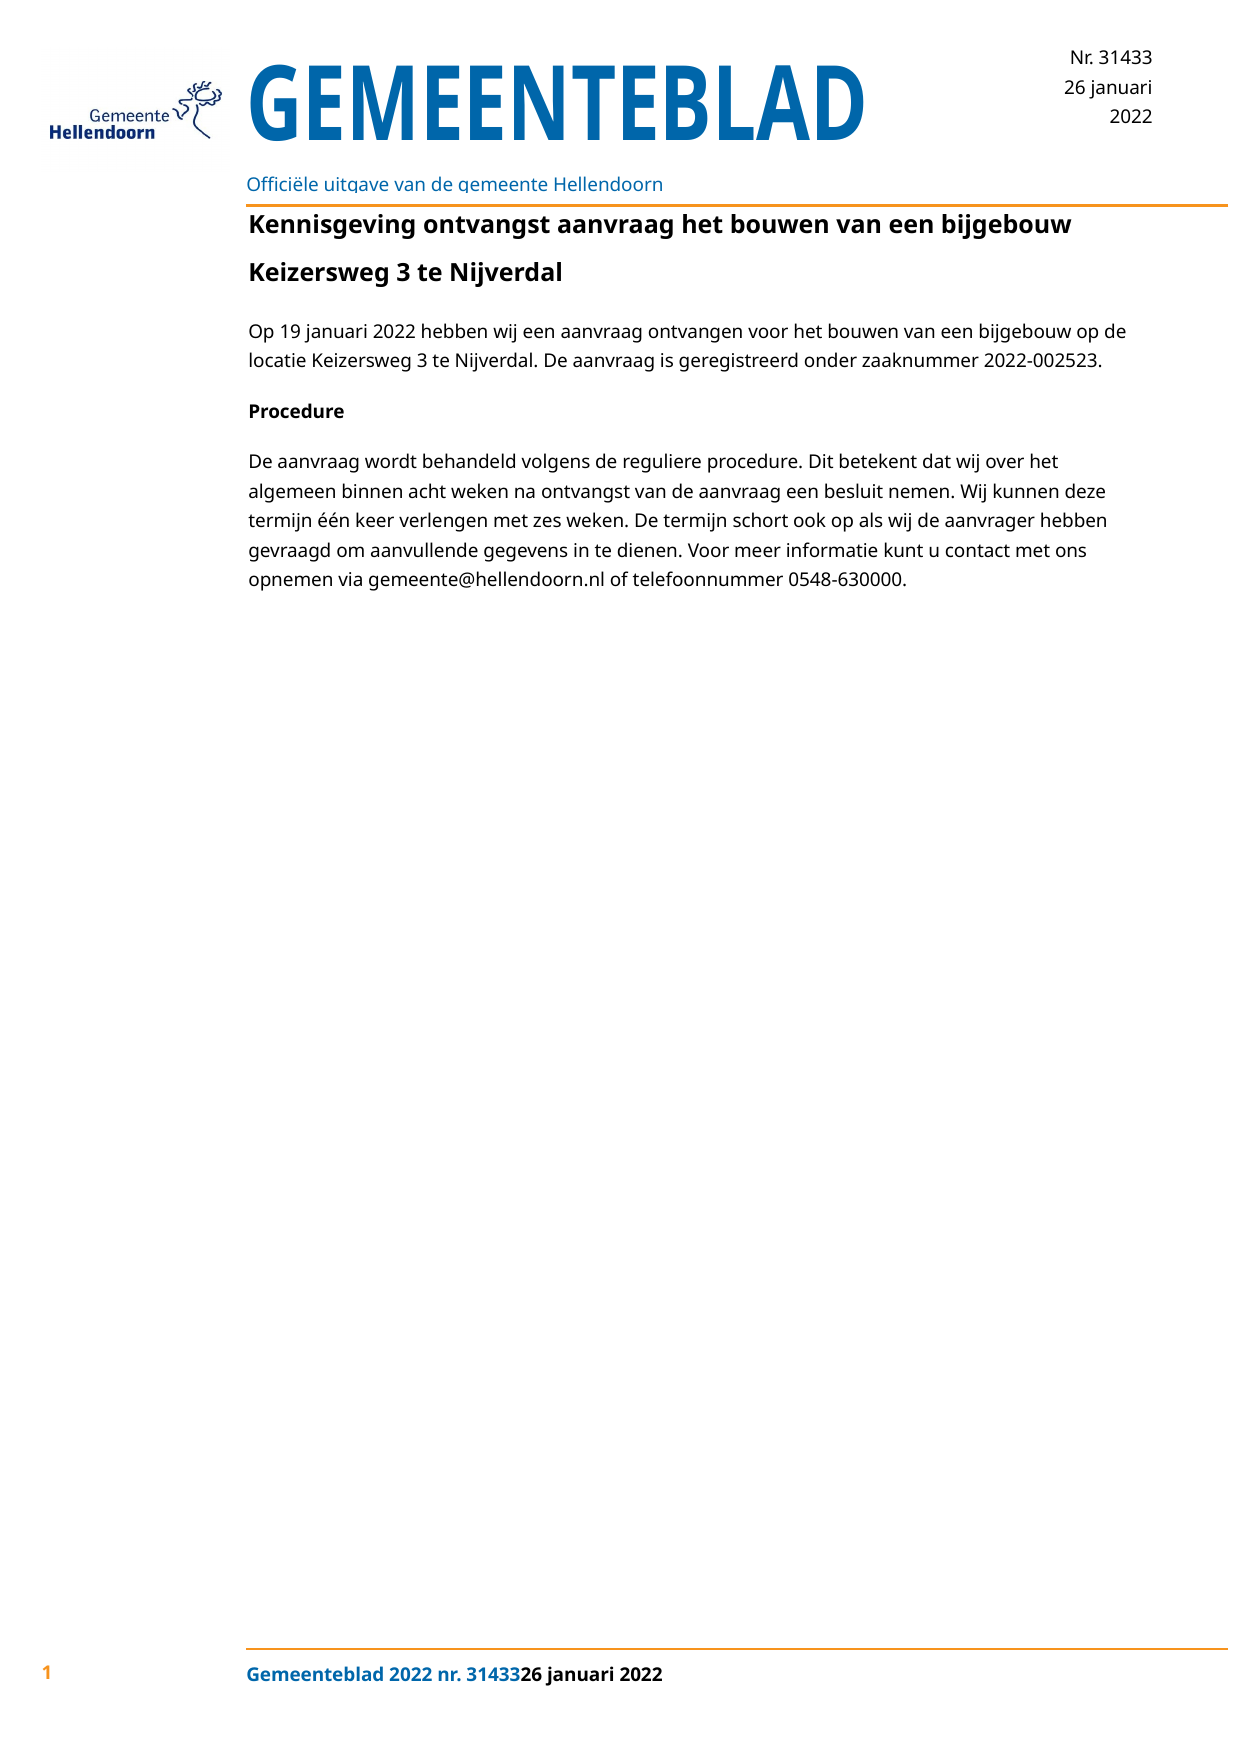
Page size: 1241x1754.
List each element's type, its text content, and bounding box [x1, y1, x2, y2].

text Op 19 januari 2022 hebben wij een aanvraag ontvangen voor het bouwen van een bijgebouw op de locatie Keizersweg 3 te Nijverdal. De aanvraag is geregistreerd onder zaaknummer 2022-002523. [248, 318, 1152, 373]
picture [41, 47, 231, 172]
text Kennisgeving ontvangst aanvraag het bouwen van een bijgebouw Keizersweg 3 te Nijverdal [248, 207, 1152, 288]
text De aanvraag wordt behandeld volgens de reguliere procedure. Dit betekent dat wij over het algemeen binnen acht weken na ontvangst van de aanvraag een besluit nemen. Wij kunnen deze termijn één keer verlengen met zes weken. De termijn schort ook op als wij de aanvrager hebben gevraagd om aanvullende gegevens in te dienen. Voor meer informatie kunt u contact met ons opnemen via gemeente@hellendoorn.nl of telefoonnummer 0548-630000. [248, 448, 1152, 592]
text Procedure [248, 398, 1152, 424]
